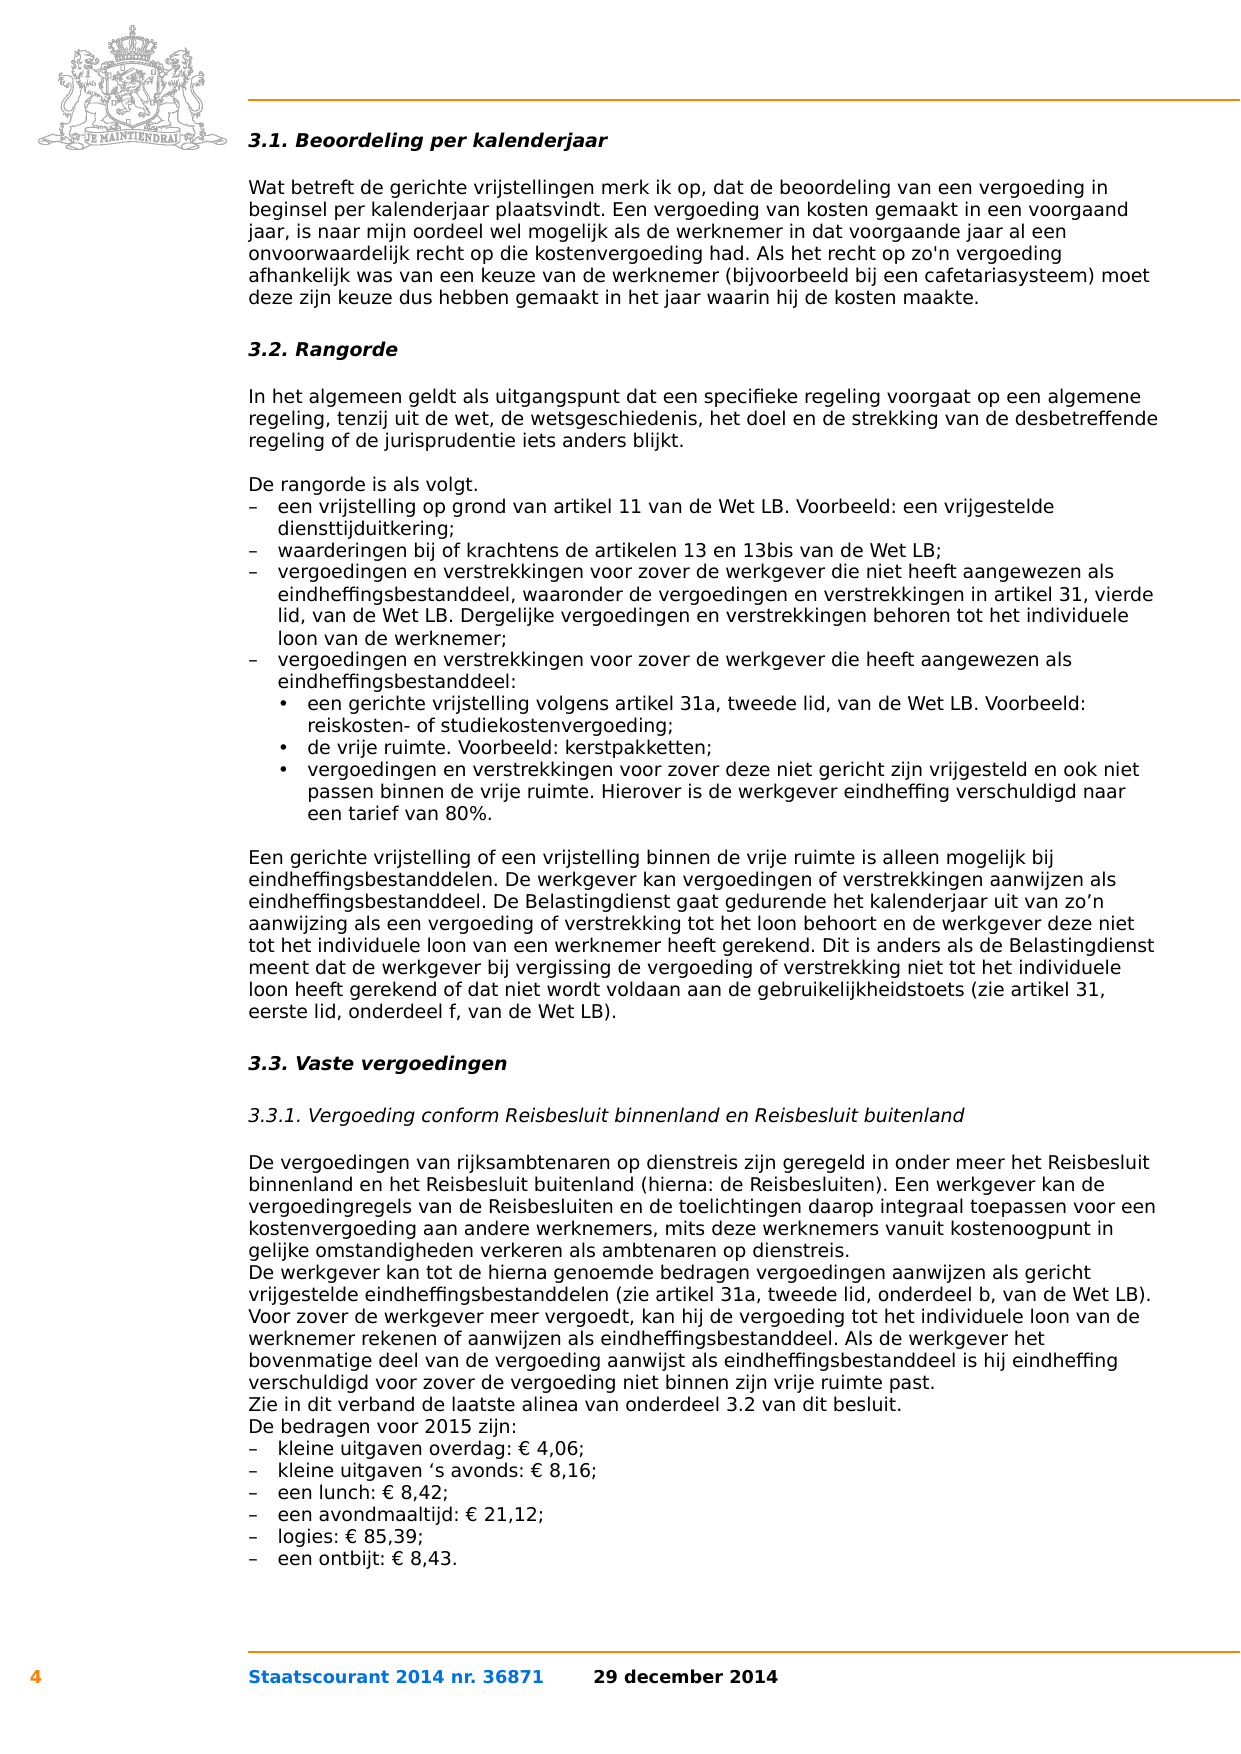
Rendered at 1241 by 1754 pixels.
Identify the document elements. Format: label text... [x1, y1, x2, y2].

text Wat betreft de gerichte vrijstellingen merk ik op, dat de beoordeling van een vergoeding in beginsel per kalenderjaar plaatsvindt. Een vergoeding van kosten gemaakt in een voorgaand jaar, is naar mijn oordeel wel mogelijk als de werknemer in dat voorgaande jaar al een onvoorwaardelijk recht op die kostenvergoeding had. Als het recht op zo'n vergoeding afhankelijk was van een keuze van de werknemer (bijvoorbeeld bij een cafetariasysteem) moet deze zijn keuze dus hebben gemaakt in het jaar waarin hij de kosten maakte. [248, 177, 1163, 309]
text De bedragen voor 2015 zijn: [248, 1416, 1163, 1438]
text – vergoedingen en verstrekkingen voor zover de werkgever die niet heeft aangewezen als eindheffingsbestanddeel, waaronder de vergoedingen en verstrekkingen in artikel 31, vierde lid, van de Wet LB. Dergelijke vergoedingen en verstrekkingen behoren tot het individuele loon van de werknemer; [248, 561, 1163, 649]
text – een vrijstelling op grond van artikel 11 van de Wet LB. Voorbeeld: een vrijgestelde diensttijduitkering; [248, 496, 1163, 539]
subtitle 3.3. Vaste vergoedingen [248, 1053, 1163, 1075]
text • vergoedingen en verstrekkingen voor zover deze niet gericht zijn vrijgesteld en ook niet passen binnen de vrije ruimte. Hierover is de werkgever eindheffing verschuldigd naar een tarief van 80%. [278, 759, 1163, 825]
text De vergoedingen van rijksambtenaren op dienstreis zijn geregeld in onder meer het Reisbesluit binnenland en het Reisbesluit buitenland (hierna: de Reisbesluiten). Een werkgever kan de vergoedingregels van de Reisbesluiten en de toelichtingen daarop integraal toepassen voor een kostenvergoeding aan andere werknemers, mits deze werknemers vanuit kostenoogpunt in gelijke omstandigheden verkeren als ambtenaren op dienstreis. [248, 1152, 1163, 1262]
text Zie in dit verband de laatste alinea van onderdeel 3.2 van dit besluit. [248, 1394, 1163, 1416]
text – kleine uitgaven ‘s avonds: € 8,16; [248, 1459, 1163, 1482]
text – kleine uitgaven overdag: € 4,06; [248, 1438, 1163, 1459]
subtitle 3.2. Rangorde [248, 339, 1163, 361]
subtitle 3.3.1. Vergoeding conform Reisbesluit binnenland en Reisbesluit buitenland [248, 1105, 1163, 1127]
text – een ontbijt: € 8,43. [248, 1547, 1163, 1569]
text In het algemeen geldt als uitgangspunt dat een specifieke regeling voorgaat op een algemene regeling, tenzij uit de wet, de wetsgeschiedenis, het doel en de strekking van de desbetreffende regeling of de jurisprudentie iets anders blijkt. [248, 386, 1163, 452]
text – een lunch: € 8,42; [248, 1482, 1163, 1503]
text • een gerichte vrijstelling volgens artikel 31a, tweede lid, van de Wet LB. Voorbeeld: reiskosten- of studiekostenvergoeding; [278, 693, 1163, 737]
text – een avondmaaltijd: € 21,12; [248, 1503, 1163, 1526]
picture [38, 25, 227, 150]
text – waarderingen bij of krachtens de artikelen 13 en 13bis van de Wet LB; [248, 539, 1163, 561]
text – logies: € 85,39; [248, 1526, 1163, 1547]
text De werkgever kan tot de hierna genoemde bedragen vergoedingen aanwijzen als gericht vrijgestelde eindheffingsbestanddelen (zie artikel 31a, tweede lid, onderdeel b, van de Wet LB). Voor zover de werkgever meer vergoedt, kan hij de vergoeding tot het individuele loon van de werknemer rekenen of aanwijzen als eindheffingsbestanddeel. Als de werkgever het bovenmatige deel van de vergoeding aanwijst als eindheffingsbestanddeel is hij eindheffing verschuldigd voor zover de vergoeding niet binnen zijn vrije ruimte past. [248, 1262, 1163, 1394]
text Een gerichte vrijstelling of een vrijstelling binnen de vrije ruimte is alleen mogelijk bij eindheffingsbestanddelen. De werkgever kan vergoedingen of verstrekkingen aanwijzen als eindheffingsbestanddeel. De Belastingdienst gaat gedurende het kalenderjaar uit van zo’n aanwijzing als een vergoeding of verstrekking tot het loon behoort en de werkgever deze niet tot het individuele loon van een werknemer heeft gerekend. Dit is anders als de Belastingdienst meent dat de werkgever bij vergissing de vergoeding of verstrekking niet tot het individuele loon heeft gerekend of dat niet wordt voldaan aan de gebruikelijkheidstoets (zie artikel 31, eerste lid, onderdeel f, van de Wet LB). [248, 847, 1163, 1023]
subtitle 3.1. Beoordeling per kalenderjaar [248, 130, 1163, 152]
text – vergoedingen en verstrekkingen voor zover de werkgever die heeft aangewezen als eindheffingsbestanddeel: [248, 649, 1163, 693]
text De rangorde is als volgt. [248, 473, 1163, 496]
text • de vrije ruimte. Voorbeeld: kerstpakketten; [278, 737, 1163, 759]
